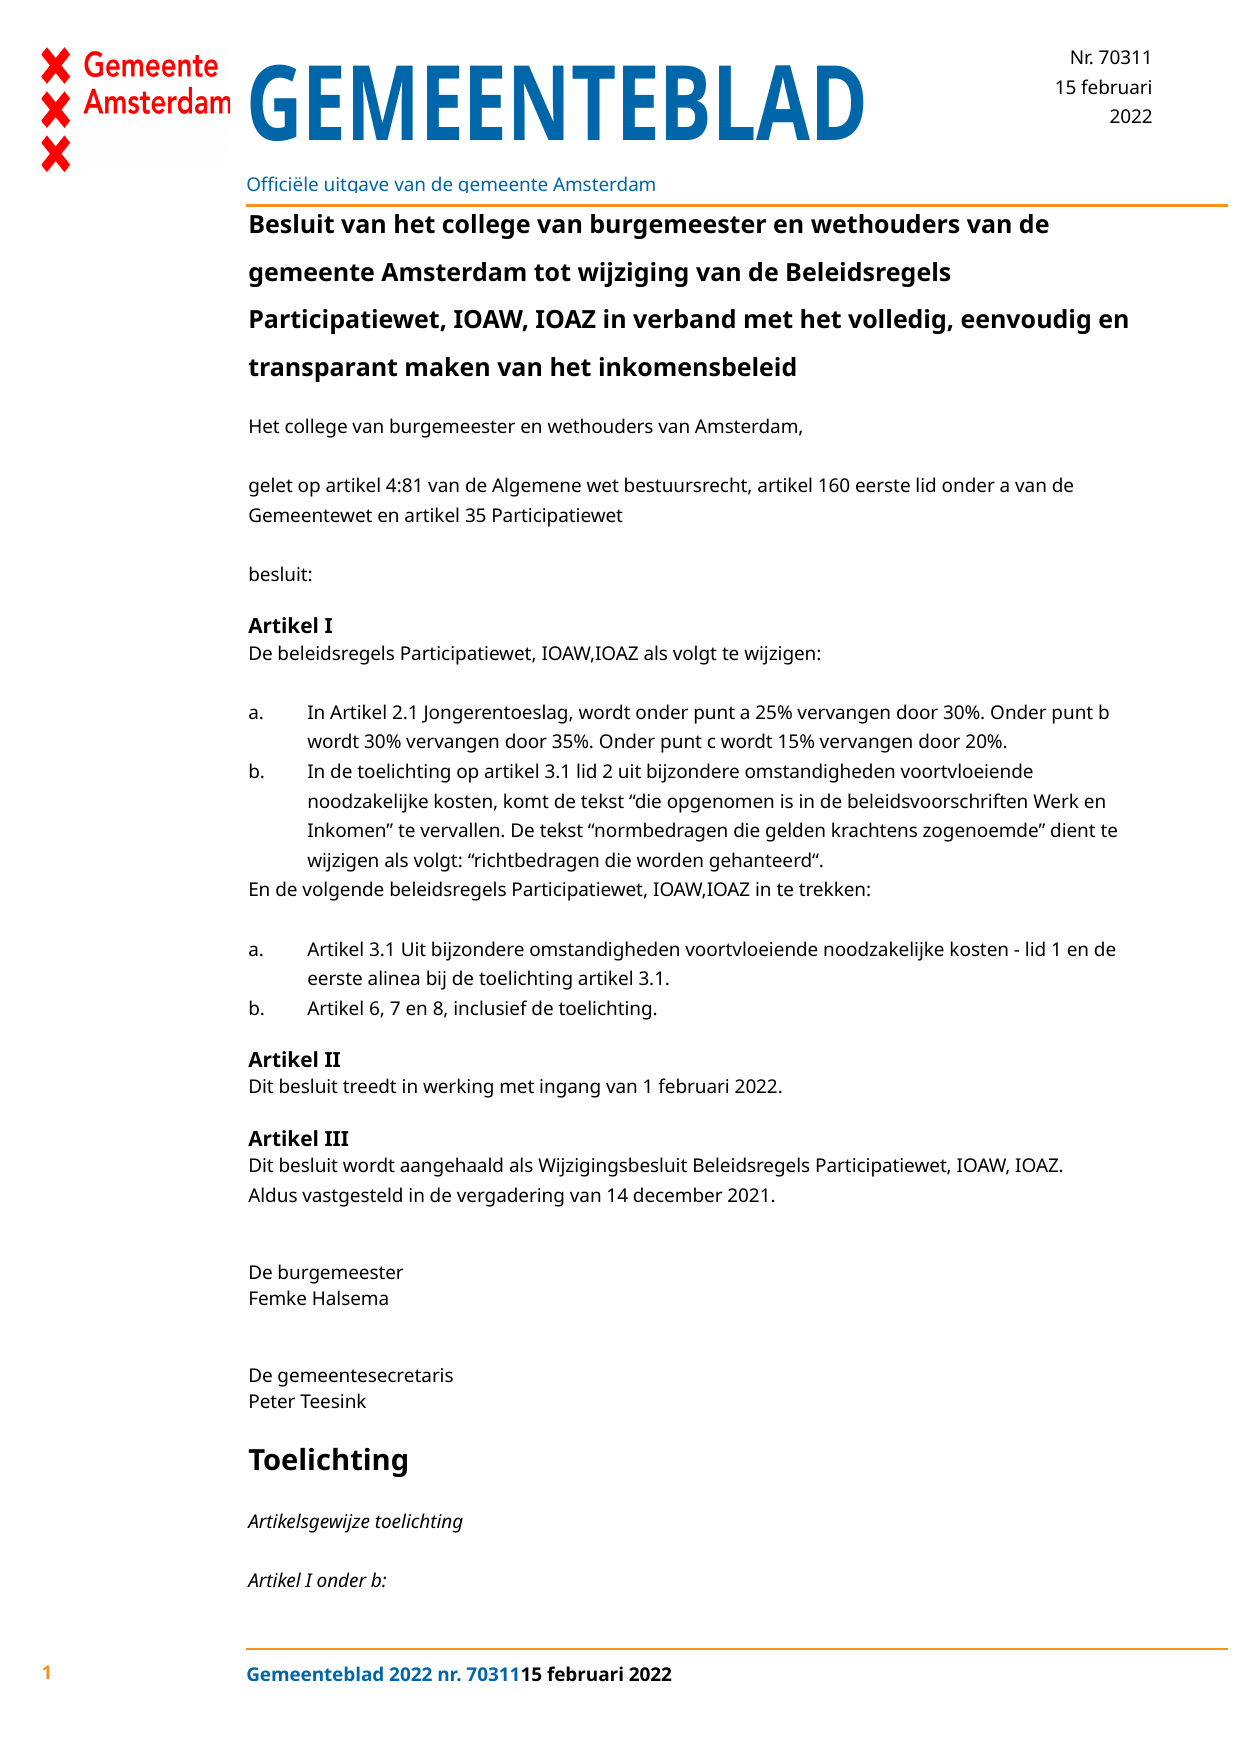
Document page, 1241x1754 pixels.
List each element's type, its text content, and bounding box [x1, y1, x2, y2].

text De gemeentesecretaris [248, 1362, 1152, 1388]
text besluit: [248, 561, 1152, 587]
text Femke Halsema [248, 1285, 1152, 1311]
text gelet op artikel 4:81 van de Algemene wet bestuursrecht, artikel 160 eerste lid onder a van de Gemeentewet en artikel 35 Participatiewet [248, 472, 1152, 528]
list Artikel 6, 7 en 8, inclusief de toelichting. [248, 995, 1152, 1021]
text Het college van burgemeester en wethouders van Amsterdam, [248, 413, 1152, 439]
text Artikel I [248, 611, 1152, 640]
text Aldus vastgesteld in de vergadering van 14 december 2021. [248, 1182, 1152, 1208]
list In Artikel 2.1 Jongerentoeslag, wordt onder punt a 25% vervangen door 30%. Onder punt b wordt 30% vervangen door 35%. Onder punt c wordt 15% vervangen door 20%. [248, 699, 1152, 754]
text Dit besluit wordt aangehaald als Wijzigingsbesluit Beleidsregels Participatiewet, IOAW, IOAZ. [248, 1153, 1152, 1178]
picture [41, 47, 231, 172]
text Artikel I onder b: [248, 1567, 1152, 1593]
text Artikel II [248, 1045, 1152, 1074]
text Artikelsgewijze toelichting [248, 1508, 1152, 1534]
text Peter Teesink [248, 1388, 1152, 1414]
list Artikel 3.1 Uit bijzondere omstandigheden voortvloeiende noodzakelijke kosten - lid 1 en de eerste alinea bij de toelichting artikel 3.1. [248, 936, 1152, 991]
text Dit besluit treedt in werking met ingang van 1 februari 2022. [248, 1074, 1152, 1099]
text De burgemeester [248, 1259, 1152, 1285]
text Toelichting [248, 1439, 1152, 1479]
text En de volgende beleidsregels Participatiewet, IOAW,IOAZ in te trekken: [248, 877, 1152, 902]
list In de toelichting op artikel 3.1 lid 2 uit bijzondere omstandigheden voortvloeiende noodzakelijke kosten, komt de tekst “die opgenomen is in de beleidsvoorschriften Werk en Inkomen” te vervallen. De tekst “normbedragen die gelden krachtens zogenoemde” dient te wijzigen als volgt: “richtbedragen die worden gehanteerd“. [248, 758, 1152, 873]
text De beleidsregels Participatiewet, IOAW,IOAZ als volgt te wijzigen: [248, 640, 1152, 666]
text Artikel III [248, 1124, 1152, 1153]
text Besluit van het college van burgemeester en wethouders van de gemeente Amsterdam tot wijziging van de Beleidsregels Participatiewet, IOAW, IOAZ in verband met het volledig, eenvoudig en transparant maken van het inkomensbeleid [248, 207, 1152, 384]
